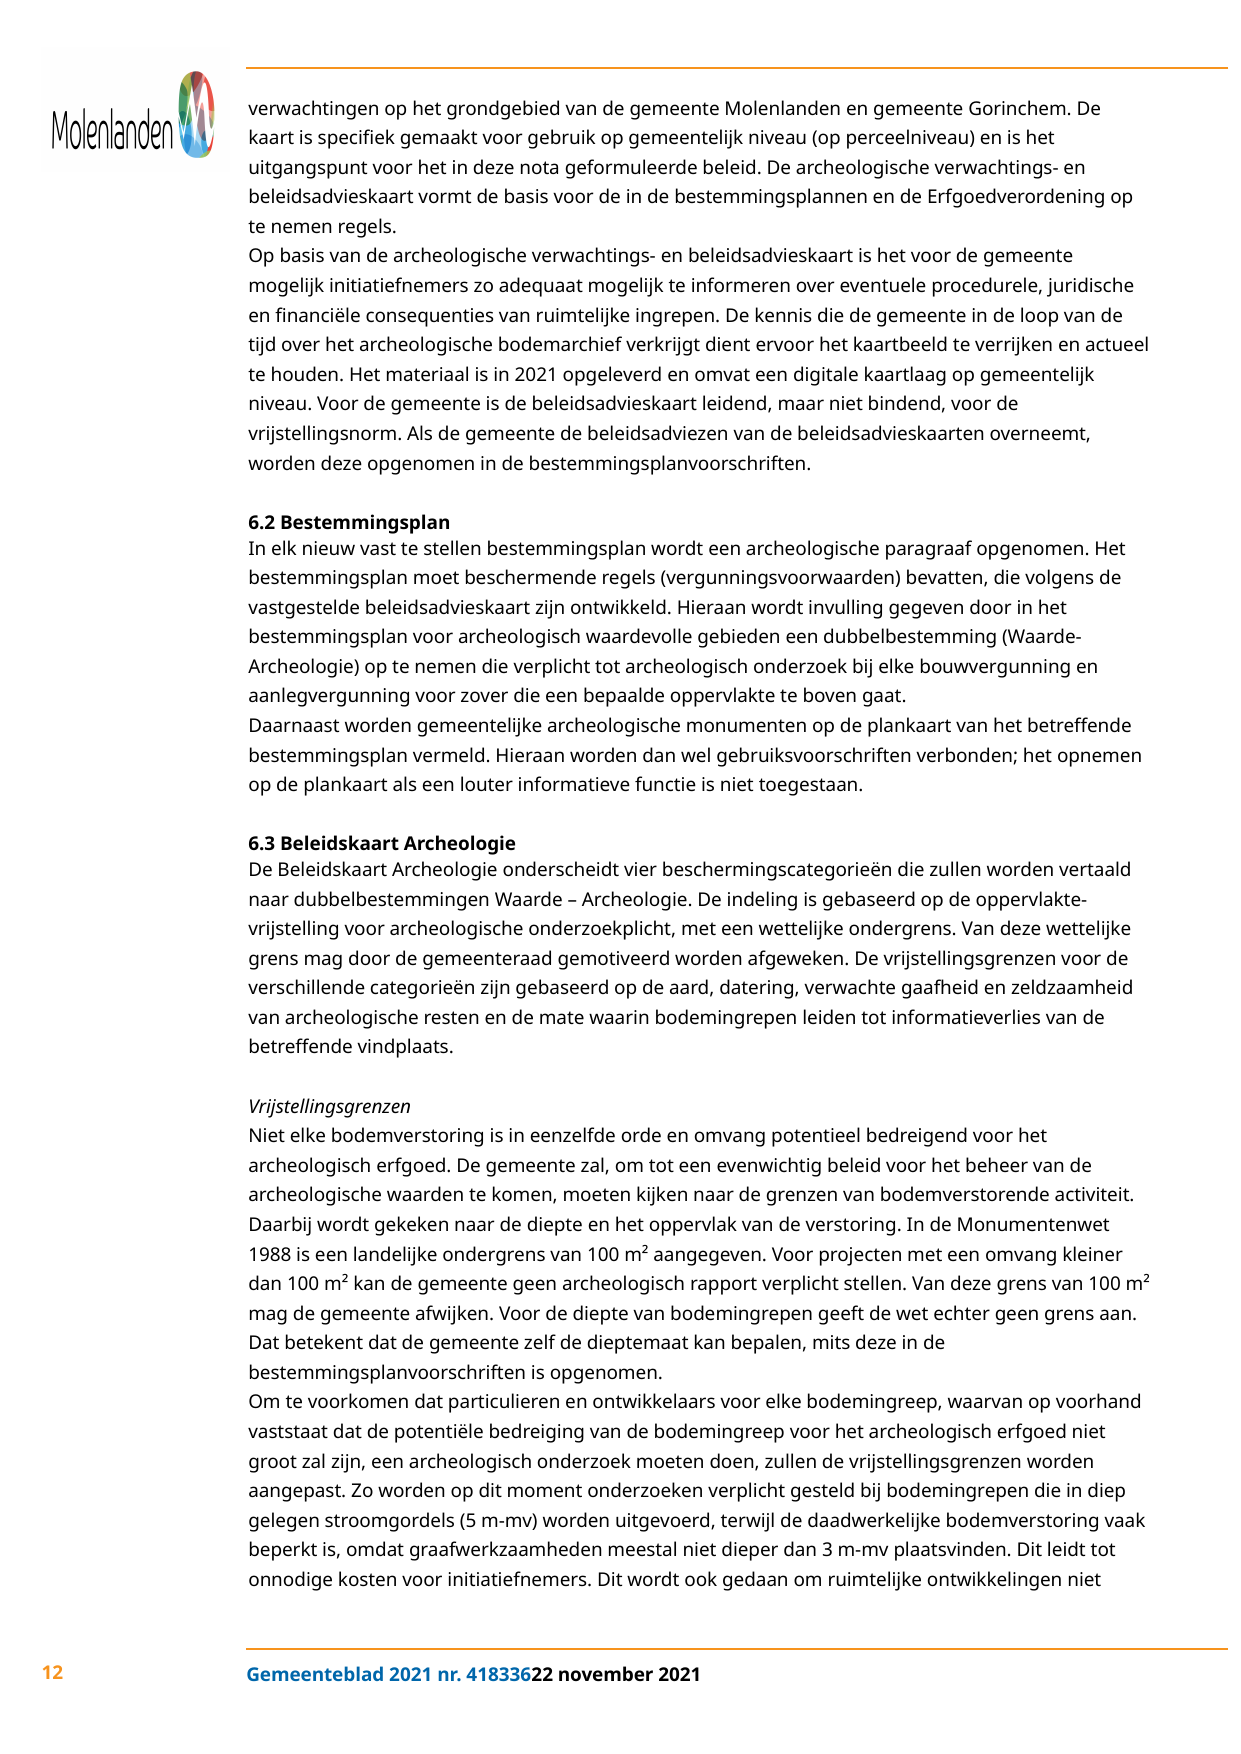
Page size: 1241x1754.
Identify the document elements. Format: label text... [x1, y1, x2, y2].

text Om te voorkomen dat particulieren en ontwikkelaars voor elke bodemingreep, waarvan op voorhand vaststaat dat de potentiële bedreiging van de bodemingreep voor het archeologisch erfgoed niet groot zal zijn, een archeologisch onderzoek moeten doen, zullen de vrijstellingsgrenzen worden aangepast. Zo worden op dit moment onderzoeken verplicht gesteld bij bodemingrepen die in diep gelegen stroomgordels (5 m-mv) worden uitgevoerd, terwijl de daadwerkelijke bodemverstoring vaak beperkt is, omdat graafwerkzaamheden meestal niet dieper dan 3 m-mv plaatsvinden. Dit leidt tot onnodige kosten voor initiatiefnemers. Dit wordt ook gedaan om ruimtelijke ontwikkelingen niet [248, 1389, 1152, 1592]
text Vrijstellingsgrenzen [248, 1093, 1152, 1119]
text Niet elke bodemverstoring is in eenzelfde orde en omvang potentieel bedreigend voor het archeologisch erfgoed. De gemeente zal, om tot een evenwichtig beleid voor het beheer van de archeologische waarden te komen, moeten kijken naar de grenzen van bodemverstorende activiteit. Daarbij wordt gekeken naar de diepte en het oppervlak van de verstoring. In de Monumentenwet 1988 is een landelijke ondergrens van 100 m² aangegeven. Voor projecten met een omvang kleiner dan 100 m² kan de gemeente geen archeologisch rapport verplicht stellen. Van deze grens van 100 m² mag de gemeente afwijken. Voor de diepte van bodemingrepen geeft de wet echter geen grens aan. Dat betekent dat de gemeente zelf de dieptemaat kan bepalen, mits deze in de bestemmingsplanvoorschriften is opgenomen. [248, 1122, 1152, 1385]
text In elk nieuw vast te stellen bestemmingsplan wordt een archeologische paragraaf opgenomen. Het bestemmingsplan moet beschermende regels (vergunningsvoorwaarden) bevatten, die volgens de vastgestelde beleidsadvieskaart zijn ontwikkeld. Hieraan wordt invulling gegeven door in het bestemmingsplan voor archeologisch waardevolle gebieden een dubbelbestemming (Waarde- Archeologie) op te nemen die verplicht tot archeologisch onderzoek bij elke bouwvergunning en aanlegvergunning voor zover die een bepaalde oppervlakte te boven gaat. [248, 535, 1152, 708]
text 6.3 Beleidskaart Archeologie [248, 831, 1152, 856]
text De Beleidskaart Archeologie onderscheidt vier beschermingscategorieën die zullen worden vertaald naar dubbelbestemmingen Waarde – Archeologie. De indeling is gebaseerd op de oppervlakte-vrijstelling voor archeologische onderzoekplicht, met een wettelijke ondergrens. Van deze wettelijke grens mag door de gemeenteraad gemotiveerd worden afgeweken. De vrijstellingsgrenzen voor de verschillende categorieën zijn gebaseerd op de aard, datering, verwachte gaafheid en zeldzaamheid van archeologische resten en de mate waarin bodemingrepen leiden tot informatieverlies van de betreffende vindplaats. [248, 856, 1152, 1059]
text verwachtingen op het grondgebied van de gemeente Molenlanden en gemeente Gorinchem. De kaart is specifiek gemaakt voor gebruik op gemeentelijk niveau (op perceelniveau) en is het uitgangspunt voor het in deze nota geformuleerde beleid. De archeologische verwachtings- en beleidsadvieskaart vormt de basis voor de in de bestemmingsplannen en de Erfgoedverordening op te nemen regels. [248, 95, 1152, 239]
picture [41, 47, 231, 172]
text 6.2 Bestemmingsplan [248, 509, 1152, 535]
text Op basis van de archeologische verwachtings- en beleidsadvieskaart is het voor de gemeente mogelijk initiatiefnemers zo adequaat mogelijk te informeren over eventuele procedurele, juridische en financiële consequenties van ruimtelijke ingrepen. De kennis die de gemeente in de loop van de tijd over het archeologische bodemarchief verkrijgt dient ervoor het kaartbeeld te verrijken en actueel te houden. Het materiaal is in 2021 opgeleverd en omvat een digitale kaartlaag op gemeentelijk niveau. Voor de gemeente is de beleidsadvieskaart leidend, maar niet bindend, voor de vrijstellingsnorm. Als de gemeente de beleidsadviezen van de beleidsadvieskaarten overneemt, worden deze opgenomen in de bestemmingsplanvoorschriften. [248, 243, 1152, 476]
text Daarnaast worden gemeentelijke archeologische monumenten op de plankaart van het betreffende bestemmingsplan vermeld. Hieraan worden dan wel gebruiksvoorschriften verbonden; het opnemen op de plankaart als een louter informatieve functie is niet toegestaan. [248, 712, 1152, 797]
